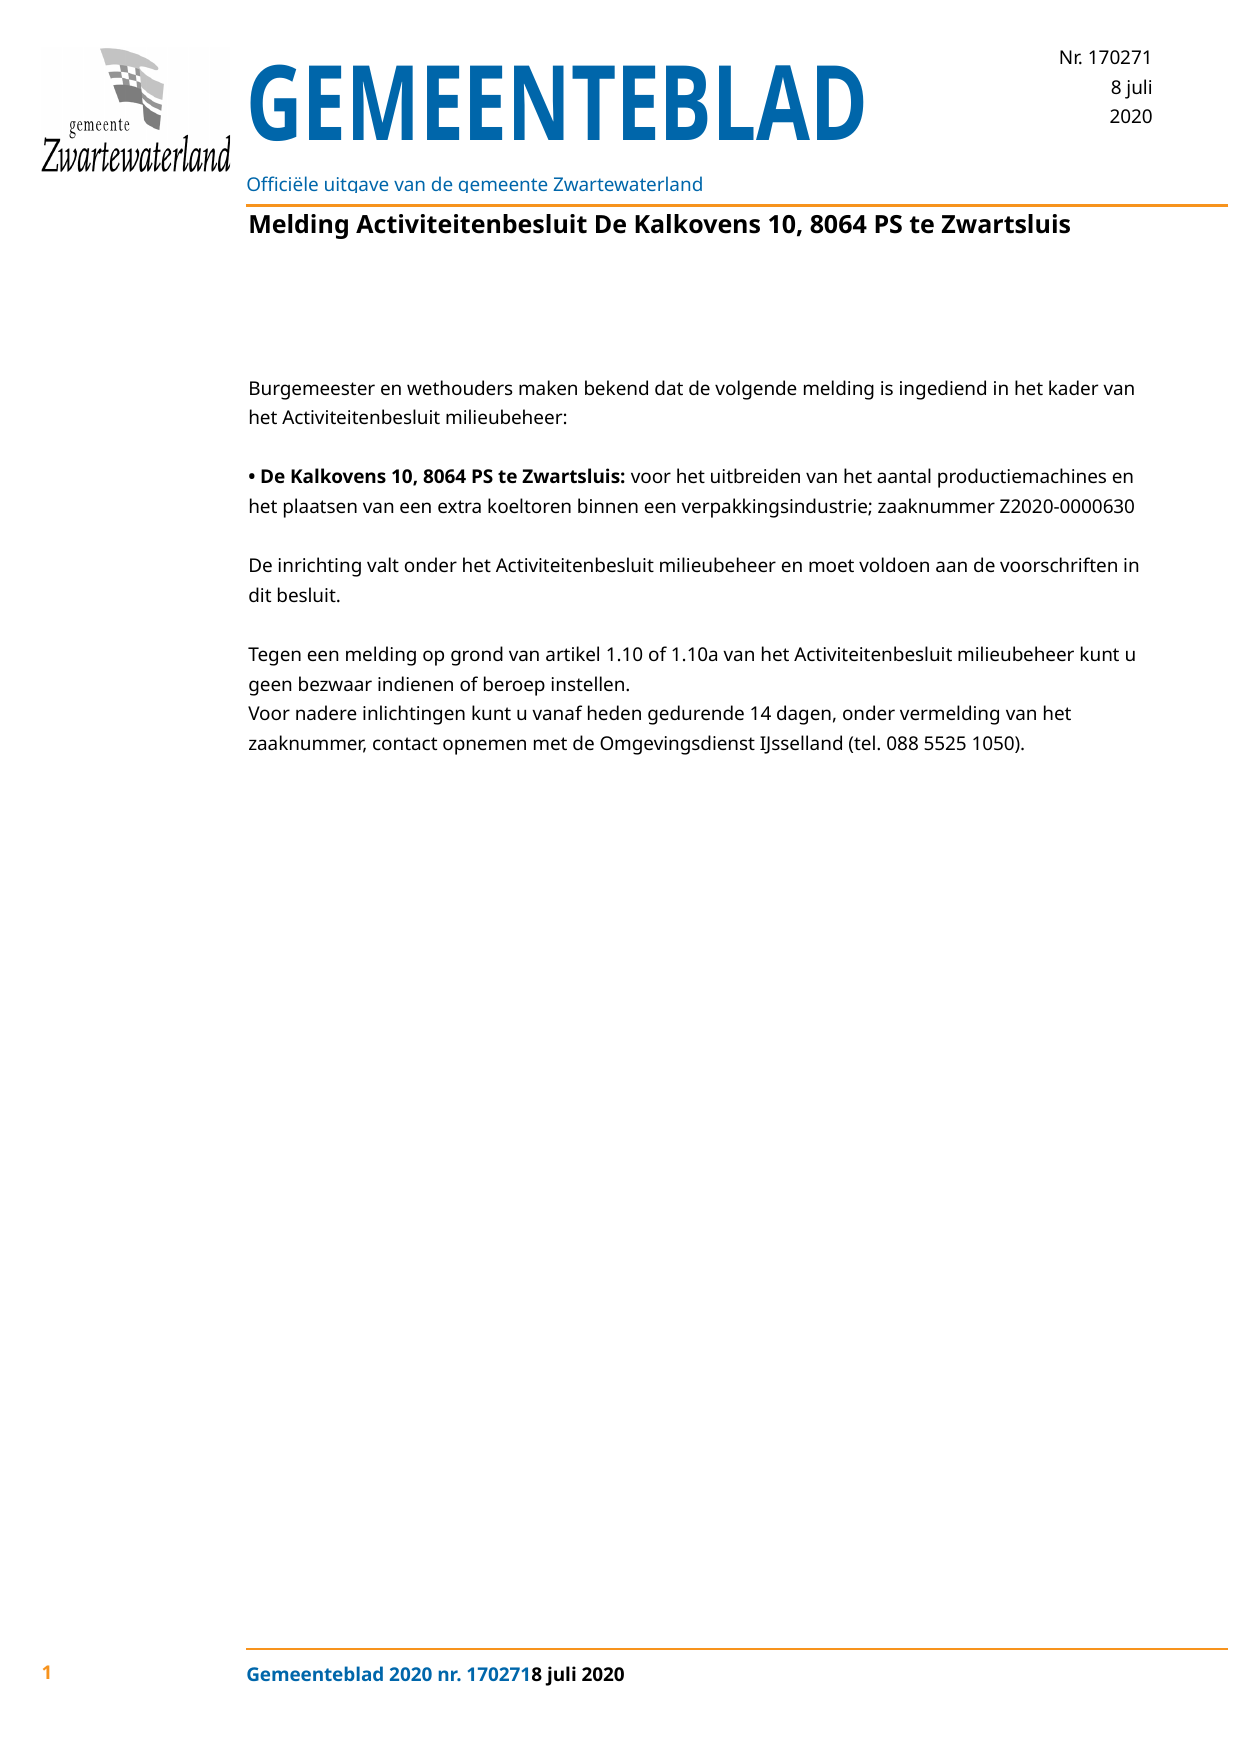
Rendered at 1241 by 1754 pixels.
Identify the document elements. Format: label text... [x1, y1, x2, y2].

text Melding Activiteitenbesluit De Kalkovens 10, 8064 PS te Zwartsluis [248, 207, 1152, 241]
text Tegen een melding op grond van artikel 1.10 of 1.10a van het Activiteitenbesluit milieubeheer kunt u geen bezwaar indienen of beroep instellen. [248, 641, 1152, 696]
picture [41, 47, 231, 172]
text De inrichting valt onder het Activiteitenbesluit milieubeheer en moet voldoen aan de voorschriften in dit besluit. [248, 552, 1152, 608]
text Voor nadere inlichtingen kunt u vanaf heden gedurende 14 dagen, onder vermelding van het zaaknummer, contact opnemen met de Omgevingsdienst IJsselland (tel. 088 5525 1050). [248, 700, 1152, 756]
text • De Kalkovens 10, 8064 PS te Zwartsluis: voor het uitbreiden van het aantal productiemachines en het plaatsen van een extra koeltoren binnen een verpakkingsindustrie; zaaknummer Z2020-0000630 [248, 464, 1152, 519]
text Burgemeester en wethouders maken bekend dat de volgende melding is ingediend in het kader van het Activiteitenbesluit milieubeheer: [248, 375, 1152, 430]
